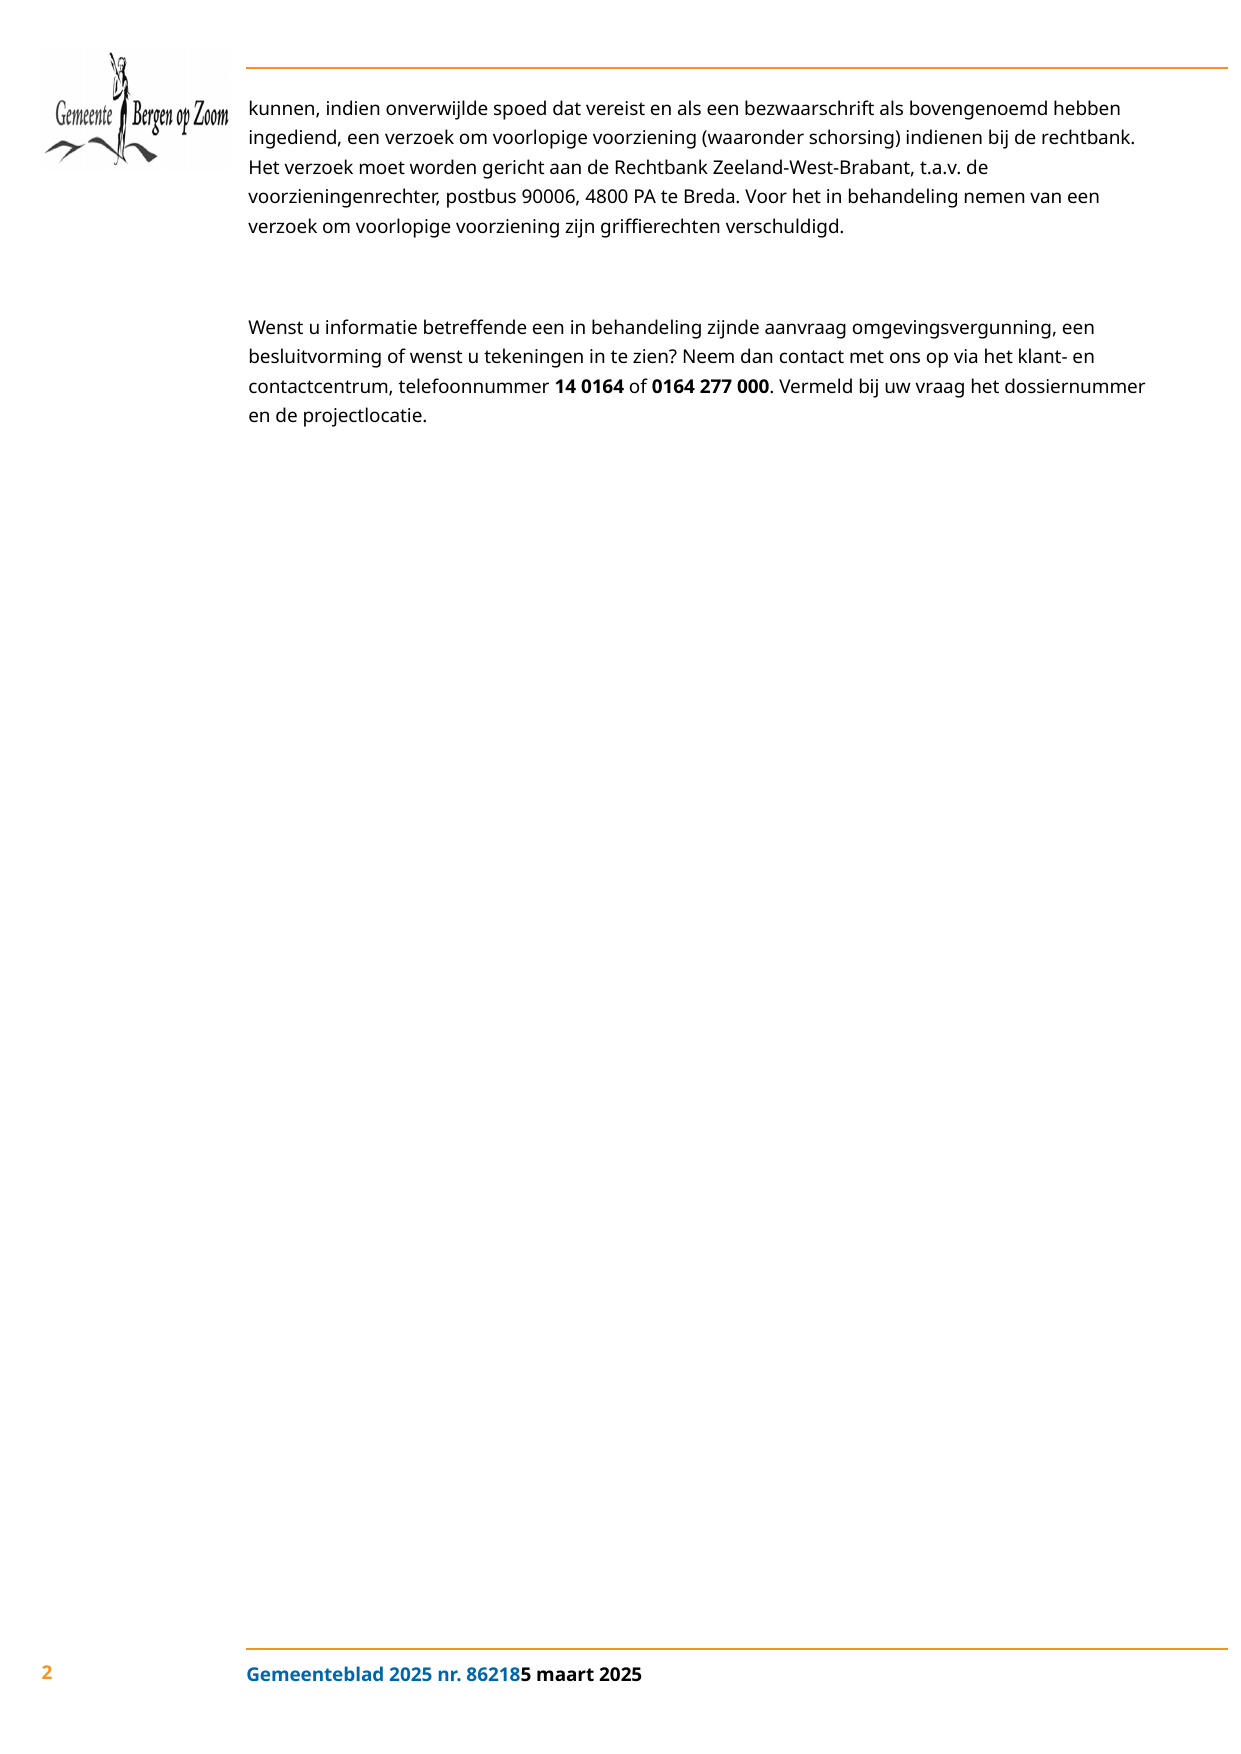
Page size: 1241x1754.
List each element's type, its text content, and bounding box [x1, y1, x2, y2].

picture [41, 47, 231, 172]
text kunnen, indien onverwijlde spoed dat vereist en als een bezwaarschrift als bovengenoemd hebben ingediend, een verzoek om voorlopige voorziening (waaronder schorsing) indienen bij de rechtbank. Het verzoek moet worden gericht aan de Rechtbank Zeeland-West-Brabant, t.a.v. de voorzieningenrechter, postbus 90006, 4800 PA te Breda. Voor het in behandeling nemen van een verzoek om voorlopige voorziening zijn griffierechten verschuldigd. [248, 95, 1152, 239]
text Wenst u informatie betreffende een in behandeling zijnde aanvraag omgevingsvergunning, een besluitvorming of wenst u tekeningen in te zien? Neem dan contact met ons op via het klant- en contactcentrum, telefoonnummer 14 0164 of 0164 277 000. Vermeld bij uw vraag het dossiernummer en de projectlocatie. [248, 314, 1152, 428]
